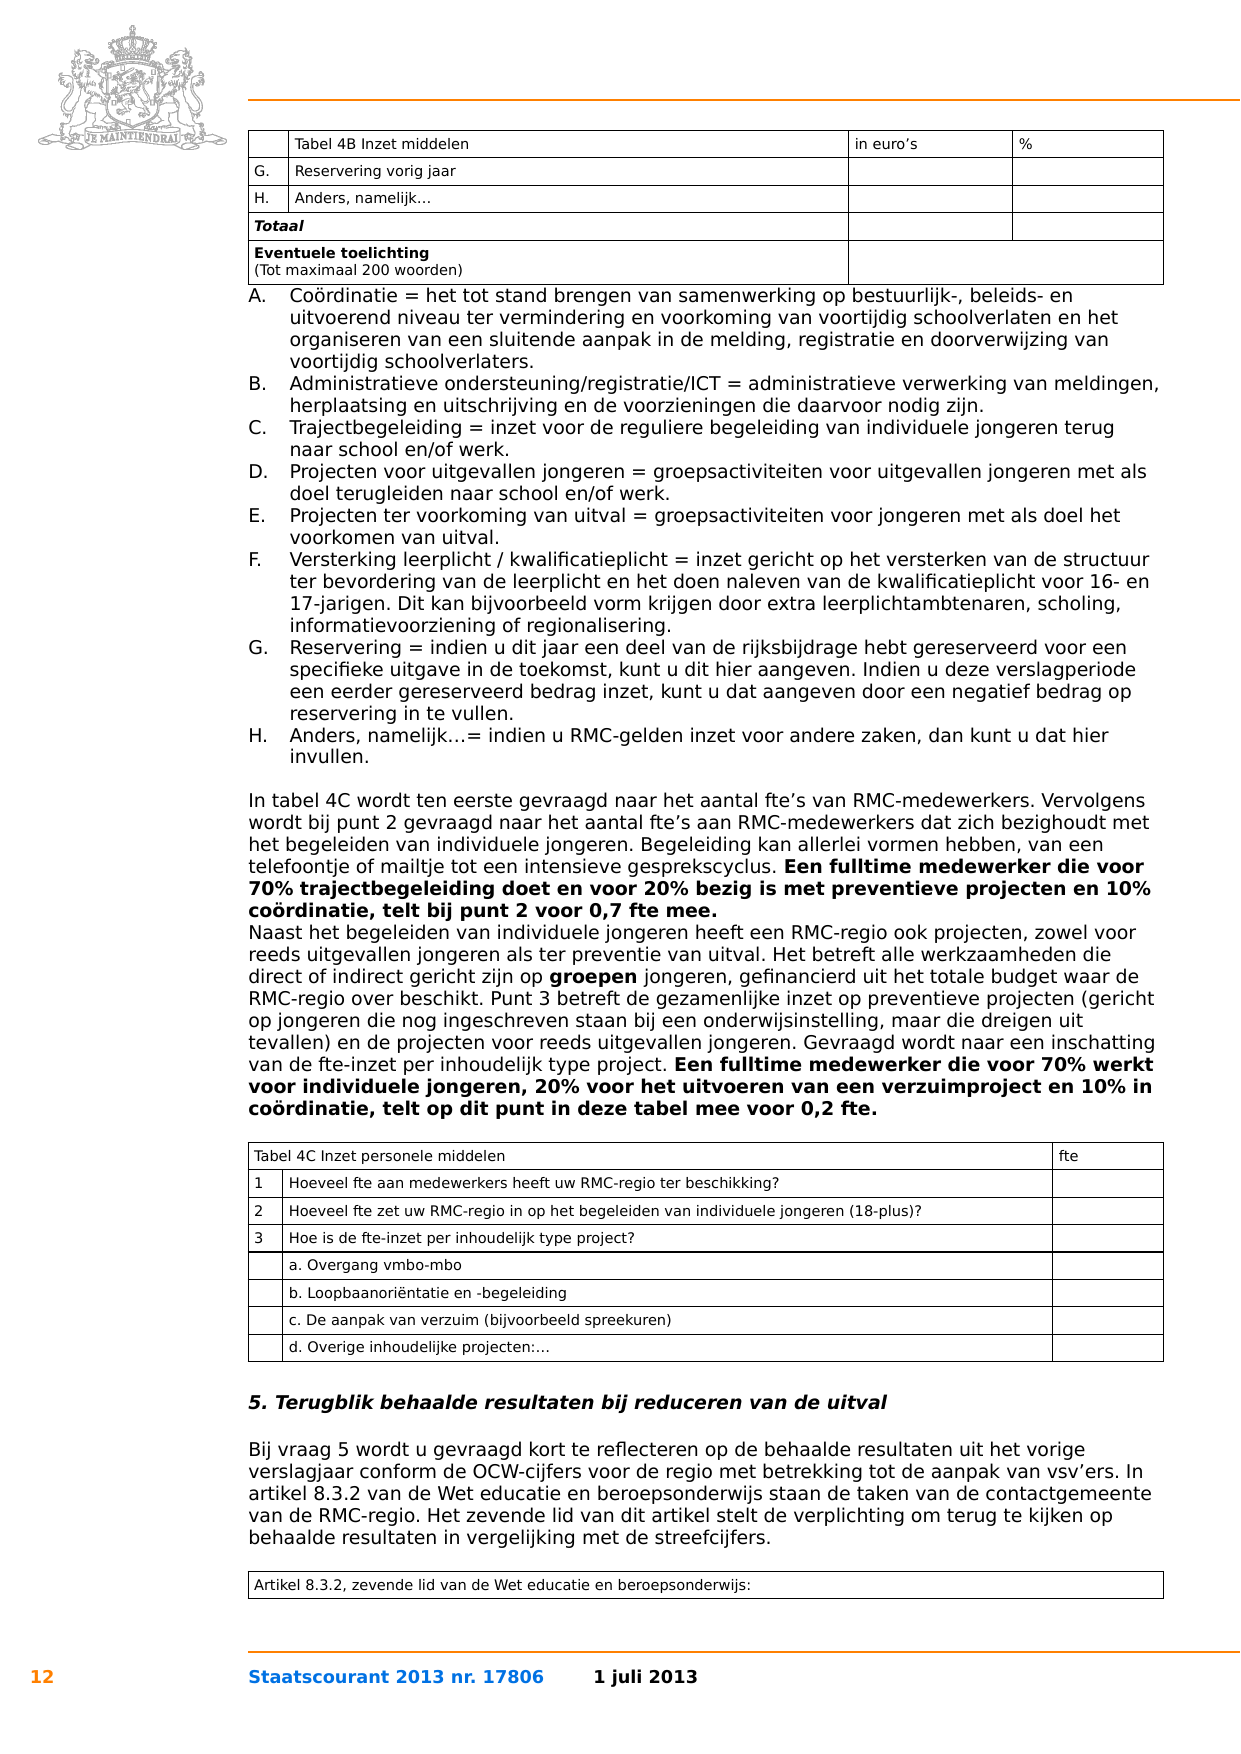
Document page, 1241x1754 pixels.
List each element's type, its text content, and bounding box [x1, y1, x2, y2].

table_cell [1053, 1307, 1163, 1334]
table_header [249, 131, 288, 157]
table_cell [249, 1307, 282, 1334]
table_cell [1053, 1225, 1163, 1251]
table_cell Hoeveel fte zet uw RMC-regio in op het begeleiden van individuele jongeren (18-plus)? [283, 1198, 1052, 1224]
table_cell d. Overige inhoudelijke projecten:… [283, 1335, 1052, 1361]
table_header Artikel 8.3.2, zevende lid van de Wet educatie en beroepsonderwijs: [249, 1572, 1163, 1598]
table_header fte [1053, 1143, 1163, 1169]
table_cell [849, 241, 1163, 284]
table_cell [849, 213, 1012, 239]
table_cell 1 [249, 1170, 282, 1197]
table_cell [1013, 213, 1163, 239]
table_cell [1013, 158, 1163, 185]
table_header % [1013, 131, 1163, 157]
table_cell [849, 186, 1012, 212]
table_cell Hoe is de fte-inzet per inhoudelijk type project? [283, 1225, 1052, 1251]
table_cell Eventuele toelichting (Tot maximaal 200 woorden) [249, 241, 848, 284]
text D. Projecten voor uitgevallen jongeren = groepsactiviteiten voor uitgevallen jongeren met als doel terugleiden naar school en/of werk. [248, 461, 1163, 505]
table_cell G. [249, 158, 288, 185]
table_cell [1053, 1280, 1163, 1306]
picture [38, 25, 227, 150]
table_header in euro’s [849, 131, 1012, 157]
table_cell 3 [249, 1225, 282, 1251]
table_cell Totaal [249, 213, 848, 239]
text A. Coördinatie = het tot stand brengen van samenwerking op bestuurlijk-, beleids- en uitvoerend niveau ter vermindering en voorkoming van voortijdig schoolverlaten en het organiseren van een sluitende aanpak in de melding, registratie en doorverwijzing van voortijdig schoolverlaters. [248, 285, 1163, 373]
table_cell 2 [249, 1198, 282, 1224]
table_cell Reservering vorig jaar [289, 158, 848, 185]
table_cell [1053, 1335, 1163, 1361]
table_cell b. Loopbaanoriëntatie en -begeleiding [283, 1280, 1052, 1306]
table_cell Hoeveel fte aan medewerkers heeft uw RMC-regio ter beschikking? [283, 1170, 1052, 1197]
table_cell [1053, 1253, 1163, 1279]
table_cell H. [249, 186, 288, 212]
text Naast het begeleiden van individuele jongeren heeft een RMC-regio ook projecten, zowel voor reeds uitgevallen jongeren als ter preventie van uitval. Het betreft alle werkzaamheden die direct of indirect gericht zijn op groepen jongeren, gefinancierd uit het totale budget waar de RMC-regio over beschikt. Punt 3 betreft de gezamenlijke inzet op preventieve projecten (gericht op jongeren die nog ingeschreven staan bij een onderwijsinstelling, maar die dreigen uit tevallen) en de projecten voor reeds uitgevallen jongeren. Gevraagd wordt naar een inschatting van de fte-inzet per inhoudelijk type project. Een fulltime medewerker die voor 70% werkt voor individuele jongeren, 20% voor het uitvoeren van een verzuimproject en 10% in coördinatie, telt op dit punt in deze tabel mee voor 0,2 fte. [248, 922, 1163, 1120]
table_cell [1053, 1170, 1163, 1197]
text E. Projecten ter voorkoming van uitval = groepsactiviteiten voor jongeren met als doel het voorkomen van uitval. [248, 505, 1163, 549]
text Bij vraag 5 wordt u gevraagd kort te reflecteren op de behaalde resultaten uit het vorige verslagjaar conform de OCW-cijfers voor de regio met betrekking tot de aanpak van vsv’ers. In artikel 8.3.2 van de Wet educatie en beroepsonderwijs staan de taken van de contactgemeente van de RMC-regio. Het zevende lid van dit artikel stelt de verplichting om terug te kijken op behaalde resultaten in vergelijking met de streefcijfers. [248, 1439, 1163, 1549]
table_cell [1053, 1198, 1163, 1224]
text B. Administratieve ondersteuning/registratie/ICT = administratieve verwerking van meldingen, herplaatsing en uitschrijving en de voorzieningen die daarvoor nodig zijn. [248, 373, 1163, 417]
table_cell [249, 1253, 282, 1279]
text In tabel 4C wordt ten eerste gevraagd naar het aantal fte’s van RMC-medewerkers. Vervolgens wordt bij punt 2 gevraagd naar het aantal fte’s aan RMC-medewerkers dat zich bezighoudt met het begeleiden van individuele jongeren. Begeleiding kan allerlei vormen hebben, van een telefoontje of mailtje tot een intensieve gesprekscyclus. Een fulltime medewerker die voor 70% trajectbegeleiding doet en voor 20% bezig is met preventieve projecten en 10% coördinatie, telt bij punt 2 voor 0,7 fte mee. [248, 790, 1163, 922]
table_header Tabel 4C Inzet personele middelen [249, 1143, 1052, 1169]
table_cell c. De aanpak van verzuim (bijvoorbeeld spreekuren) [283, 1307, 1052, 1334]
table_cell [249, 1335, 282, 1361]
table_cell Anders, namelijk… [289, 186, 848, 212]
text F. Versterking leerplicht / kwalificatieplicht = inzet gericht op het versterken van de structuur ter bevordering van de leerplicht en het doen naleven van de kwalificatieplicht voor 16- en 17-jarigen. Dit kan bijvoorbeeld vorm krijgen door extra leerplichtambtenaren, scholing, informatievoorziening of regionalisering. [248, 549, 1163, 637]
table_cell [1013, 186, 1163, 212]
subtitle 5. Terugblik behaalde resultaten bij reduceren van de uitval [248, 1392, 1163, 1414]
table_cell [849, 158, 1012, 185]
table_header Tabel 4B Inzet middelen [289, 131, 848, 157]
text H. Anders, namelijk…= indien u RMC-gelden inzet voor andere zaken, dan kunt u dat hier invullen. [248, 724, 1163, 768]
table_cell a. Overgang vmbo-mbo [283, 1253, 1052, 1279]
text C. Trajectbegeleiding = inzet voor de reguliere begeleiding van individuele jongeren terug naar school en/of werk. [248, 417, 1163, 461]
text G. Reservering = indien u dit jaar een deel van de rijksbijdrage hebt gereserveerd voor een specifieke uitgave in de toekomst, kunt u dit hier aangeven. Indien u deze verslagperiode een eerder gereserveerd bedrag inzet, kunt u dat aangeven door een negatief bedrag op reservering in te vullen. [248, 637, 1163, 724]
table_cell [249, 1280, 282, 1306]
